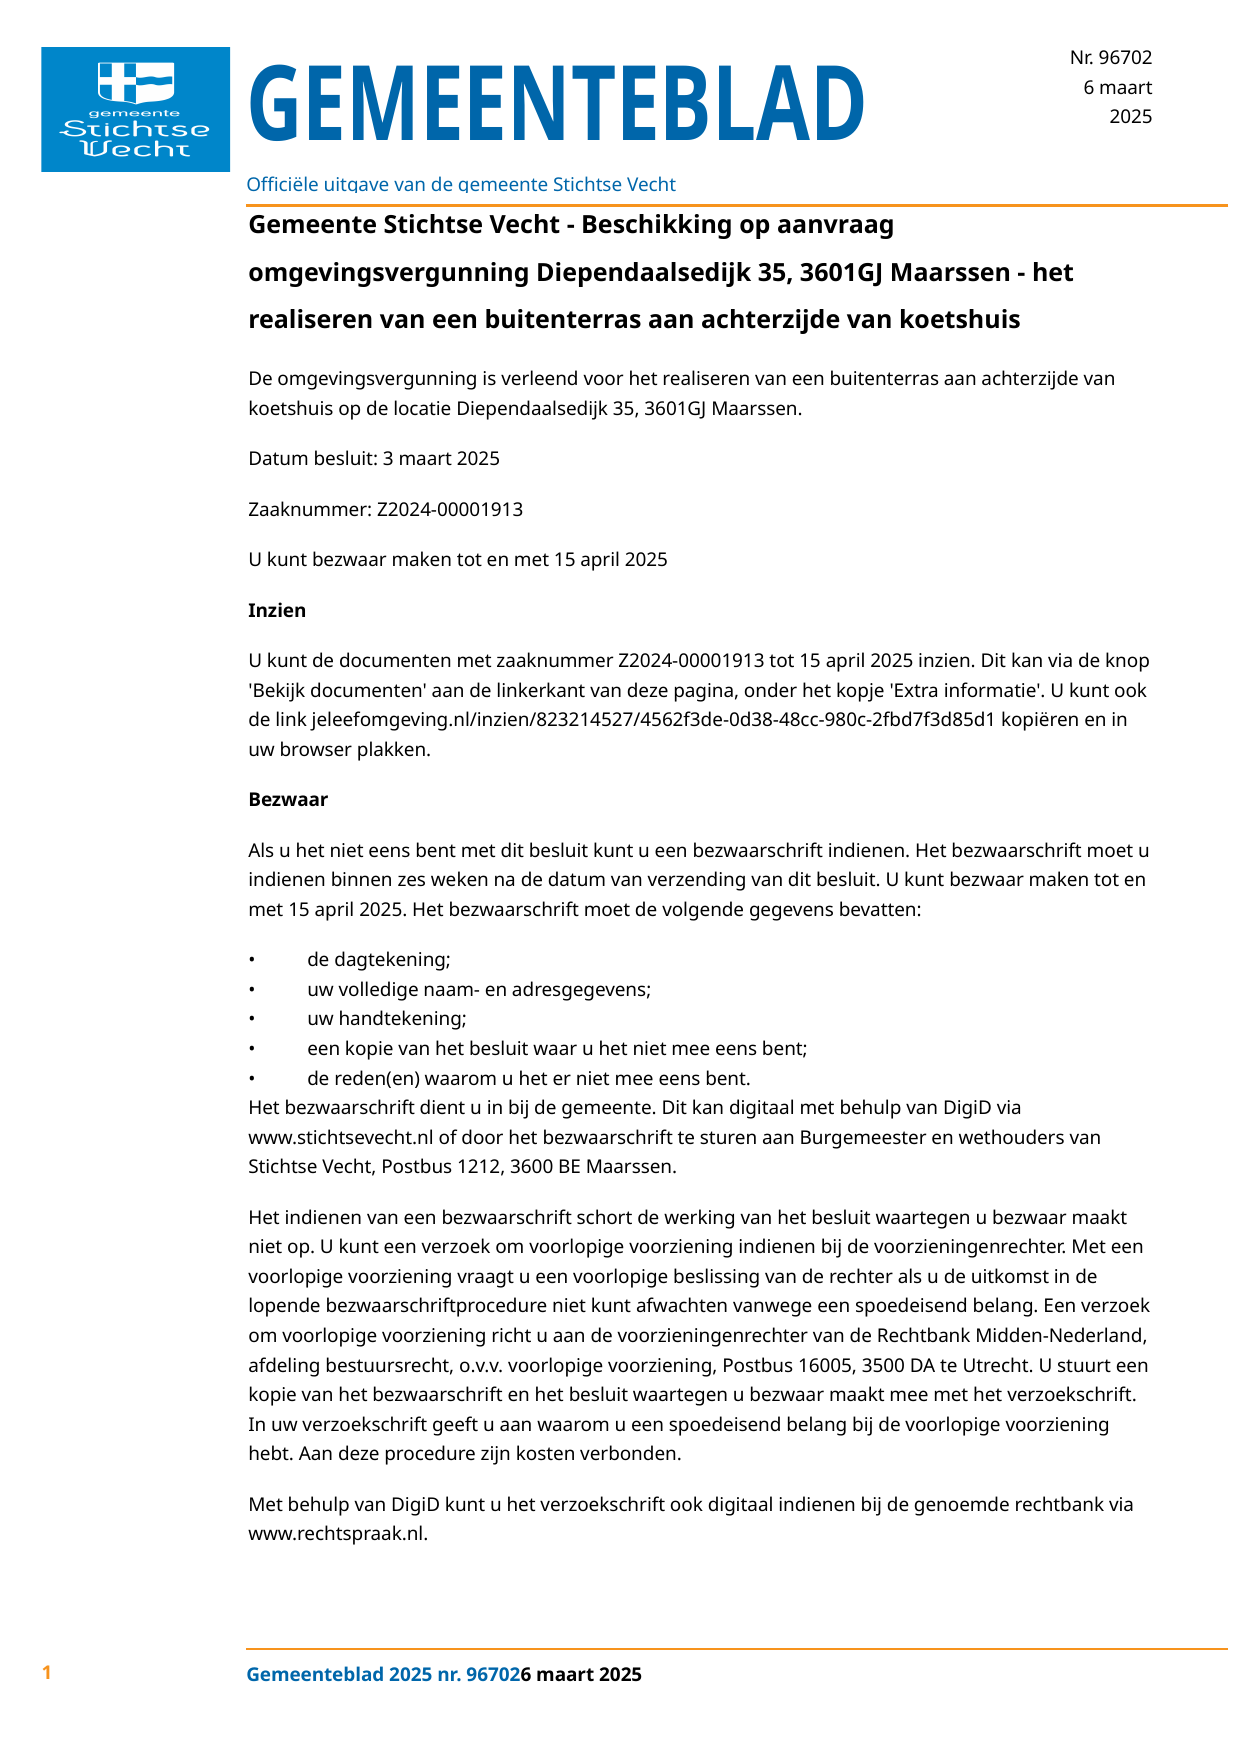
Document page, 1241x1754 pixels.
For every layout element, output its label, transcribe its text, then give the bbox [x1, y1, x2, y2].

picture [99, 63, 135, 101]
list uw handtekening; [248, 1006, 1152, 1031]
text Met behulp van DigiD kunt u het verzoekschrift ook digitaal indienen bij de genoemde rechtbank via www.rechtspraak.nl. [248, 1491, 1152, 1546]
text Zaaknummer: Z2024-00001913 [248, 496, 1152, 522]
text Als u het niet eens bent met dit besluit kunt u een bezwaarschrift indienen. Het bezwaarschrift moet u indienen binnen zes weken na de datum van verzending van dit besluit. U kunt bezwaar maken tot en met 15 april 2025. Het bezwaarschrift moet de volgende gegevens bevatten: [248, 837, 1152, 922]
text Datum besluit: 3 maart 2025 [248, 446, 1152, 471]
text Het bezwaarschrift dient u in bij de gemeente. Dit kan digitaal met behulp van DigiD via www.stichtsevecht.nl of door het bezwaarschrift te sturen aan Burgemeester en wethouders van Stichtse Vecht, Postbus 1212, 3600 BE Maarssen. [248, 1094, 1152, 1179]
picture [137, 63, 174, 103]
text U kunt bezwaar maken tot en met 15 april 2025 [248, 546, 1152, 572]
list uw volledige naam- en adresgegevens; [248, 976, 1152, 1002]
list de dagtekening; [248, 946, 1152, 972]
text Het indienen van een bezwaarschrift schort de werking van het besluit waartegen u bezwaar maakt niet op. U kunt een verzoek om voorlopige voorziening indienen bij de voorzieningenrechter. Met een voorlopige voorziening vraagt u een voorlopige beslissing van de rechter als u de uitkomst in de lopende bezwaarschriftprocedure niet kunt afwachten vanwege een spoedeisend belang. Een verzoek om voorlopige voorziening richt u aan de voorzieningenrechter van de Rechtbank Midden-Nederland, afdeling bestuursrecht, o.v.v. voorlopige voorziening, Postbus 16005, 3500 DA te Utrecht. U stuurt een kopie van het bezwaarschrift en het besluit waartegen u bezwaar maakt mee met het verzoekschrift. In uw verzoekschrift geeft u aan waarom u een spoedeisend belang bij de voorlopige voorziening hebt. Aan deze procedure zijn kosten verbonden. [248, 1204, 1152, 1466]
list een kopie van het besluit waar u het niet mee eens bent; [248, 1035, 1152, 1061]
list de reden(en) waarom u het er niet mee eens bent. [248, 1065, 1152, 1090]
text Inzien [248, 597, 1152, 622]
text U kunt de documenten met zaaknummer Z2024-00001913 tot 15 april 2025 inzien. Dit kan via de knop 'Bekijk documenten' aan de linkerkant van deze pagina, onder het kopje 'Extra informatie'. U kunt ook de link jeleefomgeving.nl/inzien/823214527/4562f3de-0d38-48cc-980c-2fbd7f3d85d1 kopiëren en in uw browser plakken. [248, 647, 1152, 762]
text De omgevingsvergunning is verleend voor het realiseren van een buitenterras aan achterzijde van koetshuis op de locatie Diependaalsedijk 35, 3601GJ Maarssen. [248, 366, 1152, 421]
text Gemeente Stichtse Vecht - Beschikking op aanvraag omgevingsvergunning Diependaalsedijk 35, 3601GJ Maarssen - het realiseren van een buitenterras aan achterzijde van koetshuis [248, 207, 1152, 336]
text Bezwaar [248, 786, 1152, 812]
